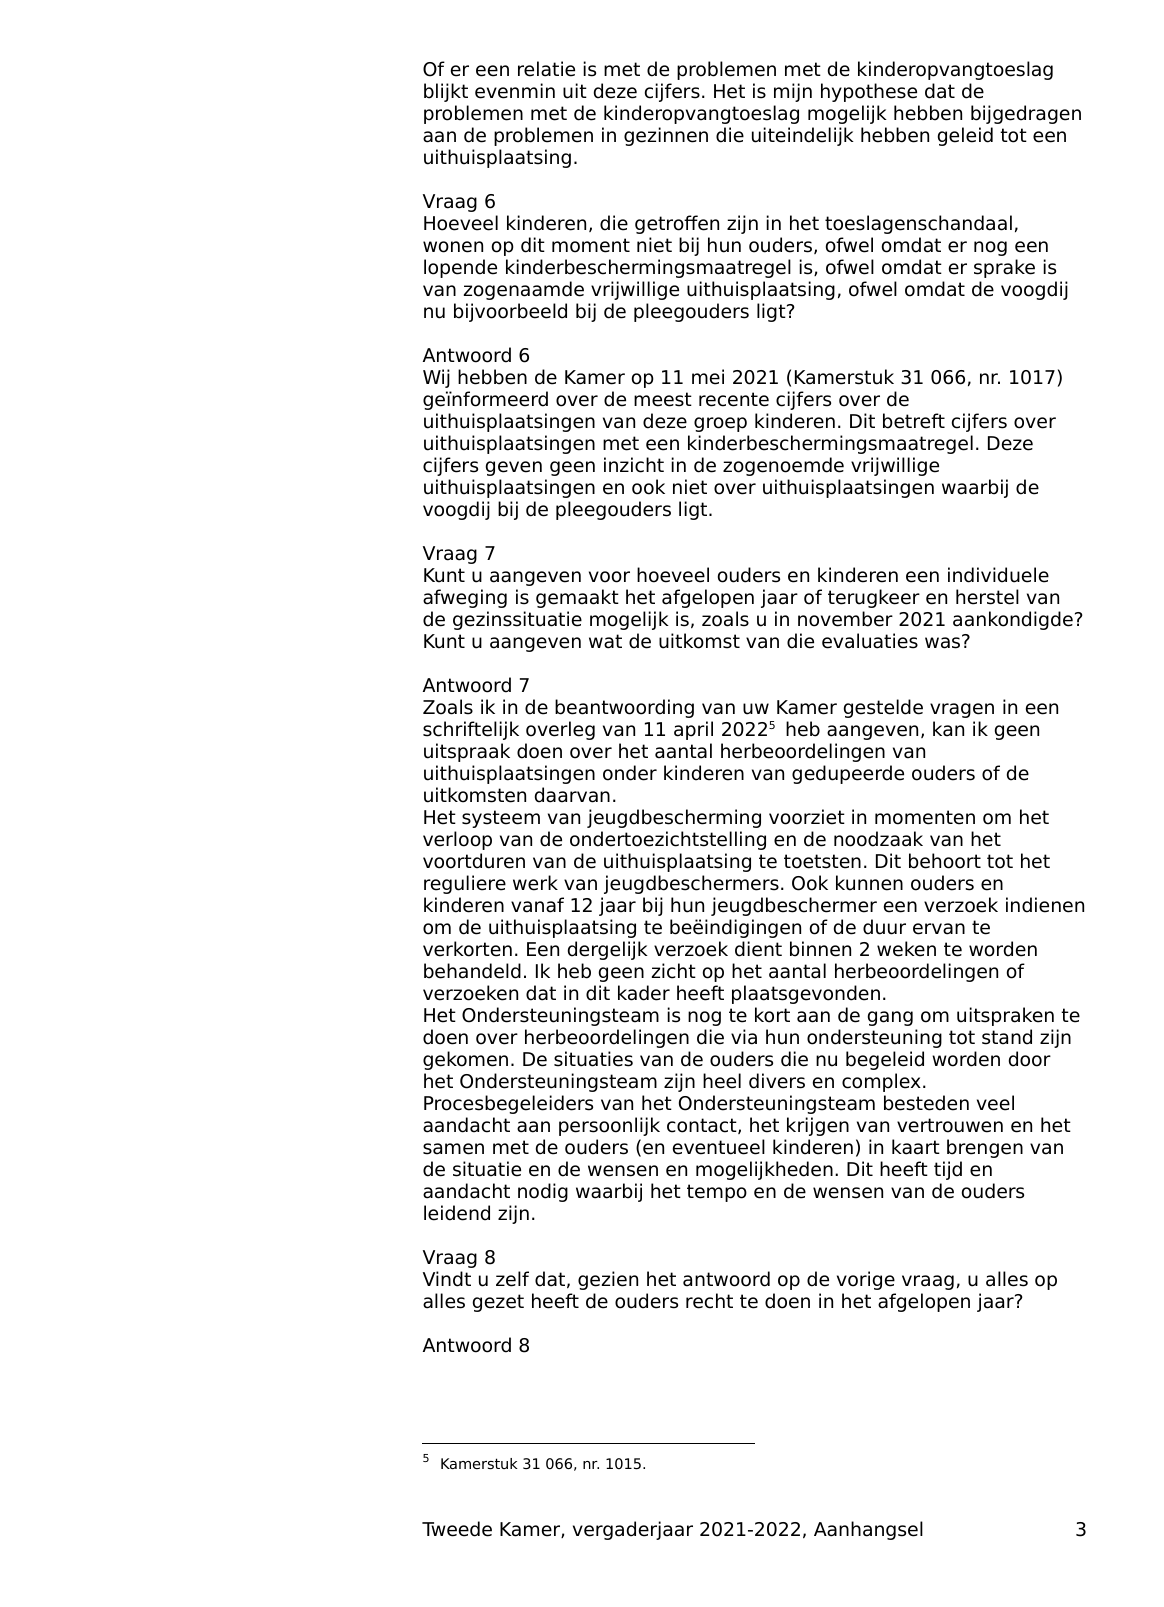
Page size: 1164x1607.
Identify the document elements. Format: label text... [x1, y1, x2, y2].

text Antwoord 8 [422, 1335, 1087, 1357]
text Vraag 6 [422, 191, 1087, 213]
text Antwoord 7 [422, 675, 1087, 697]
text Of er een relatie is met de problemen met de kinderopvangtoeslag blijkt evenmin uit deze cijfers. Het is mijn hypothese dat de problemen met de kinderopvangtoeslag mogelijk hebben bijgedragen aan de problemen in gezinnen die uiteindelijk hebben geleid tot een uithuisplaatsing. [422, 59, 1087, 169]
text Vraag 7 [422, 543, 1087, 565]
text Vraag 8 [422, 1247, 1087, 1269]
text Het systeem van jeugdbescherming voorziet in momenten om het verloop van de ondertoezichtstelling en de noodzaak van het voortduren van de uithuisplaatsing te toetsten. Dit behoort tot het reguliere werk van jeugdbeschermers. Ook kunnen ouders en kinderen vanaf 12 jaar bij hun jeugdbeschermer een verzoek indienen om de uithuisplaatsing te beëindigingen of de duur ervan te verkorten. Een dergelijk verzoek dient binnen 2 weken te worden behandeld. Ik heb geen zicht op het aantal herbeoordelingen of verzoeken dat in dit kader heeft plaatsgevonden. [422, 807, 1087, 1005]
text Zoals ik in de beantwoording van uw Kamer gestelde vragen in een schriftelijk overleg van 11 april 2022 heb aangeven, kan ik geen uitspraak doen over het aantal herbeoordelingen van uithuisplaatsingen onder kinderen van gedupeerde ouders of de uitkomsten daarvan. [422, 697, 1087, 807]
text Hoeveel kinderen, die getroffen zijn in het toeslagenschandaal, wonen op dit moment niet bij hun ouders, ofwel omdat er nog een lopende kinderbeschermingsmaatregel is, ofwel omdat er sprake is van zogenaamde vrijwillige uithuisplaatsing, ofwel omdat de voogdij nu bijvoorbeeld bij de pleegouders ligt? [422, 213, 1087, 323]
text Het Ondersteuningsteam is nog te kort aan de gang om uitspraken te doen over herbeoordelingen die via hun ondersteuning tot stand zijn gekomen. De situaties van de ouders die nu begeleid worden door het Ondersteuningsteam zijn heel divers en complex. Procesbegeleiders van het Ondersteuningsteam besteden veel aandacht aan persoonlijk contact, het krijgen van vertrouwen en het samen met de ouders (en eventueel kinderen) in kaart brengen van de situatie en de wensen en mogelijkheden. Dit heeft tijd en aandacht nodig waarbij het tempo en de wensen van de ouders leidend zijn. [422, 1005, 1087, 1225]
text Antwoord 6 [422, 345, 1087, 367]
text Kamerstuk 31 066, nr. 1015. [422, 1452, 1087, 1474]
text Vindt u zelf dat, gezien het antwoord op de vorige vraag, u alles op alles gezet heeft de ouders recht te doen in het afgelopen jaar? [422, 1269, 1087, 1313]
text Kunt u aangeven voor hoeveel ouders en kinderen een individuele afweging is gemaakt het afgelopen jaar of terugkeer en herstel van de gezinssituatie mogelijk is, zoals u in november 2021 aankondigde? Kunt u aangeven wat de uitkomst van die evaluaties was? [422, 565, 1087, 653]
text Wij hebben de Kamer op 11 mei 2021 (Kamerstuk 31 066, nr. 1017) geïnformeerd over de meest recente cijfers over de uithuisplaatsingen van deze groep kinderen. Dit betreft cijfers over uithuisplaatsingen met een kinderbeschermingsmaatregel. Deze cijfers geven geen inzicht in de zogenoemde vrijwillige uithuisplaatsingen en ook niet over uithuisplaatsingen waarbij de voogdij bij de pleegouders ligt. [422, 367, 1087, 521]
